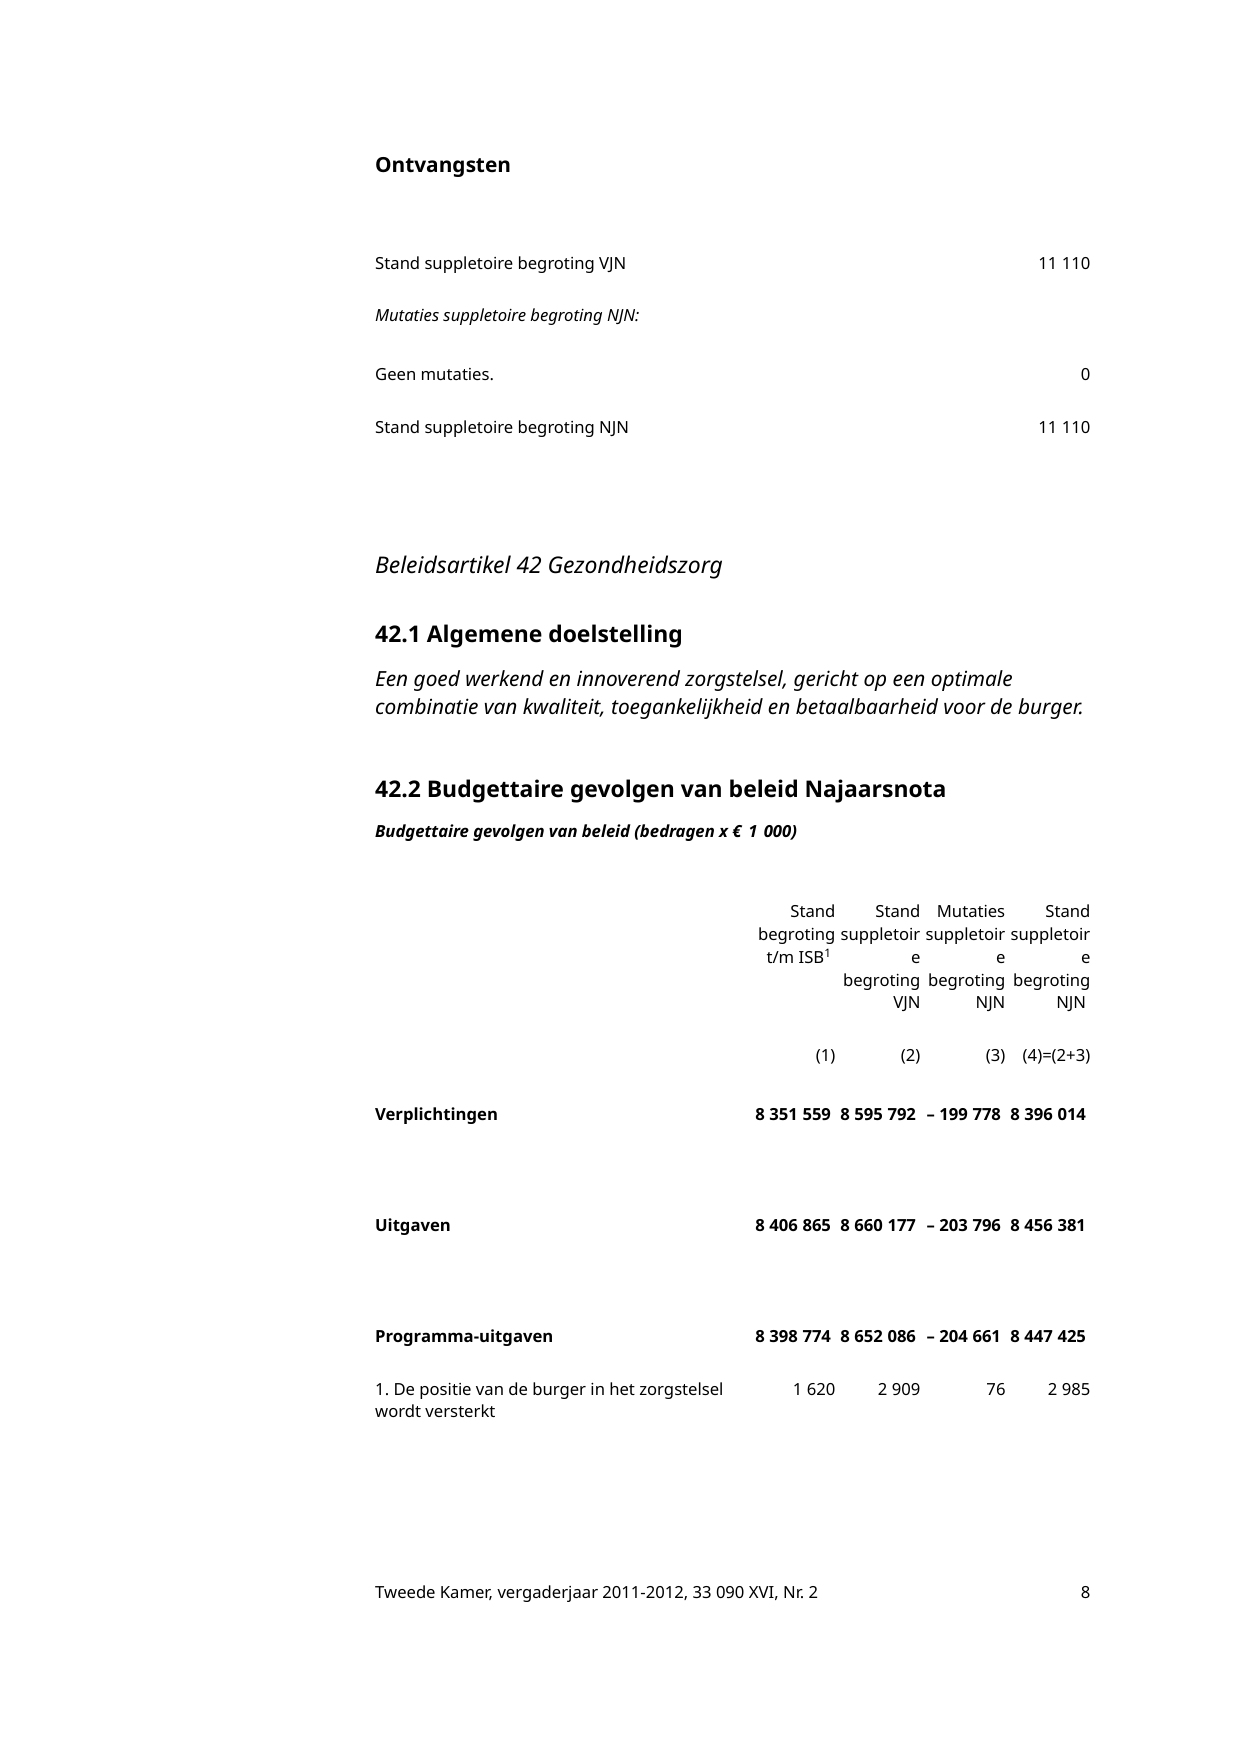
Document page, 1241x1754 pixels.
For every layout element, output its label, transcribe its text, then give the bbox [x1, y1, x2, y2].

table_cell 8 396 014 [1005, 1102, 1090, 1155]
table_cell Verplichtingen [375, 1102, 750, 1155]
table_cell 8 398 774 [750, 1324, 835, 1377]
subtitle 42.2 Budgettaire gevolgen van beleid Najaarsnota [375, 773, 1090, 804]
table_header Stand begroting t/m ISB1 [750, 900, 835, 1044]
table_cell 8 406 865 [750, 1213, 835, 1266]
table_cell Uitgaven [375, 1213, 750, 1266]
subtitle 42.1 Algemene doelstelling [375, 618, 1090, 649]
table_cell 2 985 [1005, 1377, 1090, 1452]
table_cell Mutaties suppletoire begroting NJN: [375, 304, 947, 362]
table_header Stand suppletoire begroting NJN [1005, 900, 1090, 1044]
table_cell (3) [920, 1044, 1005, 1102]
table_cell (1) [750, 1044, 835, 1102]
table_cell – 203 796 [920, 1213, 1005, 1266]
table_cell (4)=(2+3) [1005, 1044, 1090, 1102]
table_cell [375, 1044, 750, 1102]
table_cell 8 660 177 [835, 1213, 920, 1266]
table_cell [835, 1266, 920, 1324]
table_header Stand suppletoire begroting VJN [375, 251, 947, 304]
table_cell [1005, 1155, 1090, 1213]
text Ontvangsten [375, 150, 1090, 178]
table_cell 76 [920, 1377, 1005, 1452]
table_cell Programma-uitgaven [375, 1324, 750, 1377]
table_cell [835, 1155, 920, 1213]
text Een goed werkend en innoverend zorgstelsel, gericht op een optimale combinatie van kwaliteit, toegankelijkheid en betaalbaarheid voor de burger. [375, 664, 1090, 721]
table_cell [947, 304, 1090, 362]
table_header Stand suppletoire begroting VJN [835, 900, 920, 1044]
table_header 11 110 [947, 251, 1090, 304]
subtitle Beleidsartikel 42 Gezondheidszorg [375, 549, 1090, 580]
table_cell 8 652 086 [835, 1324, 920, 1377]
table_cell 8 595 792 [835, 1102, 920, 1155]
table_cell [750, 1155, 835, 1213]
table_cell 1. De positie van de burger in het zorgstelsel wordt versterkt [375, 1377, 750, 1452]
table_cell 1 620 [750, 1377, 835, 1452]
table_cell – 204 661 [920, 1324, 1005, 1377]
table_cell [920, 1266, 1005, 1324]
table_cell [375, 1155, 750, 1213]
table_cell [920, 1155, 1005, 1213]
table_header Mutaties suppletoire begroting NJN [920, 900, 1005, 1044]
table_cell [375, 1266, 750, 1324]
table_cell Stand suppletoire begroting NJN [375, 415, 947, 468]
table_cell (2) [835, 1044, 920, 1102]
table_cell 2 909 [835, 1377, 920, 1452]
table_cell – 199 778 [920, 1102, 1005, 1155]
table_cell 8 351 559 [750, 1102, 835, 1155]
table_header [375, 900, 750, 1044]
table_cell 8 456 381 [1005, 1213, 1090, 1266]
table_cell Geen mutaties. [375, 363, 947, 415]
table_cell [1005, 1266, 1090, 1324]
table_cell 11 110 [947, 415, 1090, 468]
table_cell 0 [947, 363, 1090, 415]
table_cell 8 447 425 [1005, 1324, 1090, 1377]
table_cell [750, 1266, 835, 1324]
text Budgettaire gevolgen van beleid (bedragen x € 1 000) [375, 819, 1090, 842]
